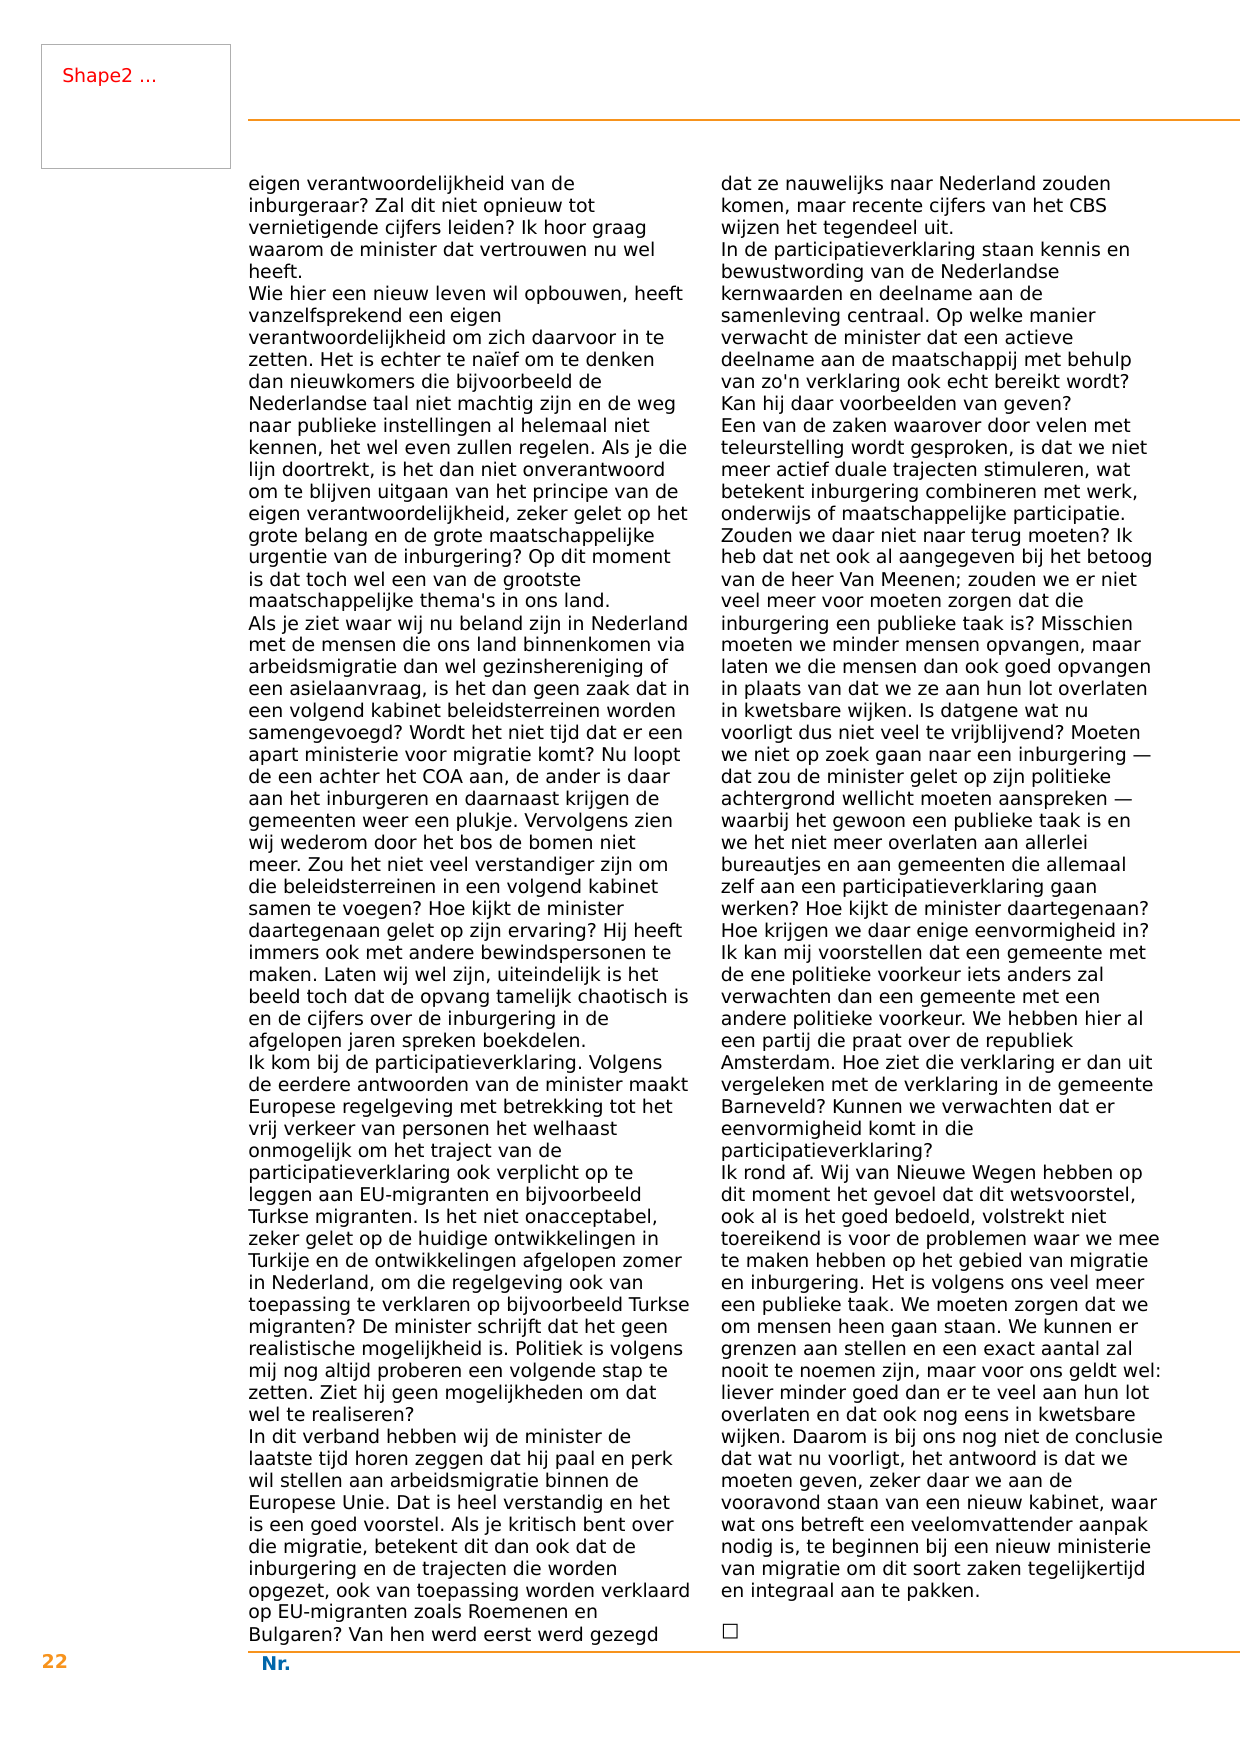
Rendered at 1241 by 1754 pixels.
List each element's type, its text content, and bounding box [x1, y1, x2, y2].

text Wie hier een nieuw leven wil opbouwen, heeft vanzelfsprekend een eigen verantwoordelijkheid om zich daarvoor in te zetten. Het is echter te naïef om te denken dan nieuwkomers die bijvoorbeeld de Nederlandse taal niet machtig zijn en de weg naar publieke instellingen al helemaal niet kennen, het wel even zullen regelen. Als je die lijn doortrekt, is het dan niet onverantwoord om te blijven uitgaan van het principe van de eigen verantwoordelijkheid, zeker gelet op het grote belang en de grote maatschappelijke urgentie van de inburgering? Op dit moment is dat toch wel een van de grootste maatschappelijke thema's in ons land. [248, 283, 691, 612]
text Als je ziet waar wij nu beland zijn in Nederland met de mensen die ons land binnenkomen via arbeidsmigratie dan wel gezinshereniging of een asielaanvraag, is het dan geen zaak dat in een volgend kabinet beleidsterreinen worden samengevoegd? Wordt het niet tijd dat er een apart ministerie voor migratie komt? Nu loopt de een achter het COA aan, de ander is daar aan het inburgeren en daarnaast krijgen de gemeenten weer een plukje. Vervolgens zien wij wederom door het bos de bomen niet meer. Zou het niet veel verstandiger zijn om die beleidsterreinen in een volgend kabinet samen te voegen? Hoe kijkt de minister daartegenaan gelet op zijn ervaring? Hij heeft immers ook met andere bewindspersonen te maken. Laten wij wel zijn, uiteindelijk is het beeld toch dat de opvang tamelijk chaotisch is en de cijfers over de inburgering in de afgelopen jaren spreken boekdelen. [248, 612, 691, 1052]
text ⬜ [721, 1621, 1163, 1643]
text In dit verband hebben wij de minister de laatste tijd horen zeggen dat hij paal en perk wil stellen aan arbeidsmigratie binnen de Europese Unie. Dat is heel verstandig en het is een goed voorstel. Als je kritisch bent over die migratie, betekent dit dan ook dat de inburgering en de trajecten die worden opgezet, ook van toepassing worden verklaard op EU-migranten zoals Roemenen en Bulgaren? Van hen werd eerst werd gezegd [248, 1426, 691, 1645]
text Een van de zaken waarover door velen met teleurstelling wordt gesproken, is dat we niet meer actief duale trajecten stimuleren, wat betekent inburgering combineren met werk, onderwijs of maatschappelijke participatie. Zouden we daar niet naar terug moeten? Ik heb dat net ook al aangegeven bij het betoog van de heer Van Meenen; zouden we er niet veel meer voor moeten zorgen dat die inburgering een publieke taak is? Misschien moeten we minder mensen opvangen, maar laten we die mensen dan ook goed opvangen in plaats van dat we ze aan hun lot overlaten in kwetsbare wijken. Is datgene wat nu voorligt dus niet veel te vrijblijvend? Moeten we niet op zoek gaan naar een inburgering — dat zou de minister gelet op zijn politieke achtergrond wellicht moeten aanspreken — waarbij het gewoon een publieke taak is en we het niet meer overlaten aan allerlei bureautjes en aan gemeenten die allemaal zelf aan een participatieverklaring gaan werken? Hoe kijkt de minister daartegenaan? Hoe krijgen we daar enige eenvormigheid in? Ik kan mij voorstellen dat een gemeente met de ene politieke voorkeur iets anders zal verwachten dan een gemeente met een andere politieke voorkeur. We hebben hier al een partij die praat over de republiek Amsterdam. Hoe ziet die verklaring er dan uit vergeleken met de verklaring in de gemeente Barneveld? Kunnen we verwachten dat er eenvormigheid komt in die participatieverklaring? [721, 414, 1163, 1162]
text Ik kom bij de participatieverklaring. Volgens de eerdere antwoorden van de minister maakt Europese regelgeving met betrekking tot het vrij verkeer van personen het welhaast onmogelijk om het traject van de participatieverklaring ook verplicht op te leggen aan EU-migranten en bijvoorbeeld Turkse migranten. Is het niet onacceptabel, zeker gelet op de huidige ontwikkelingen in Turkije en de ontwikkelingen afgelopen zomer in Nederland, om die regelgeving ook van toepassing te verklaren op bijvoorbeeld Turkse migranten? De minister schrijft dat het geen realistische mogelijkheid is. Politiek is volgens mij nog altijd proberen een volgende stap te zetten. Ziet hij geen mogelijkheden om dat wel te realiseren? [248, 1052, 691, 1426]
text eigen verantwoordelijkheid van de inburgeraar? Zal dit niet opnieuw tot vernietigende cijfers leiden? Ik hoor graag waarom de minister dat vertrouwen nu wel heeft. [248, 173, 691, 283]
text Ik rond af. Wij van Nieuwe Wegen hebben op dit moment het gevoel dat dit wetsvoorstel, ook al is het goed bedoeld, volstrekt niet toereikend is voor de problemen waar we mee te maken hebben op het gebied van migratie en inburgering. Het is volgens ons veel meer een publieke taak. We moeten zorgen dat we om mensen heen gaan staan. We kunnen er grenzen aan stellen en een exact aantal zal nooit te noemen zijn, maar voor ons geldt wel: liever minder goed dan er te veel aan hun lot overlaten en dat ook nog eens in kwetsbare wijken. Daarom is bij ons nog niet de conclusie dat wat nu voorligt, het antwoord is dat we moeten geven, zeker daar we aan de vooravond staan van een nieuw kabinet, waar wat ons betreft een veelomvattender aanpak nodig is, te beginnen bij een nieuw ministerie van migratie om dit soort zaken tegelijkertijd en integraal aan te pakken. [721, 1162, 1163, 1601]
text In de participatieverklaring staan kennis en bewustwording van de Nederlandse kernwaarden en deelname aan de samenleving centraal. Op welke manier verwacht de minister dat een actieve deelname aan de maatschappij met behulp van zo'n verklaring ook echt bereikt wordt? Kan hij daar voorbeelden van geven? [721, 239, 1163, 414]
text dat ze nauwelijks naar Nederland zouden komen, maar recente cijfers van het CBS wijzen het tegendeel uit. [721, 173, 1163, 239]
